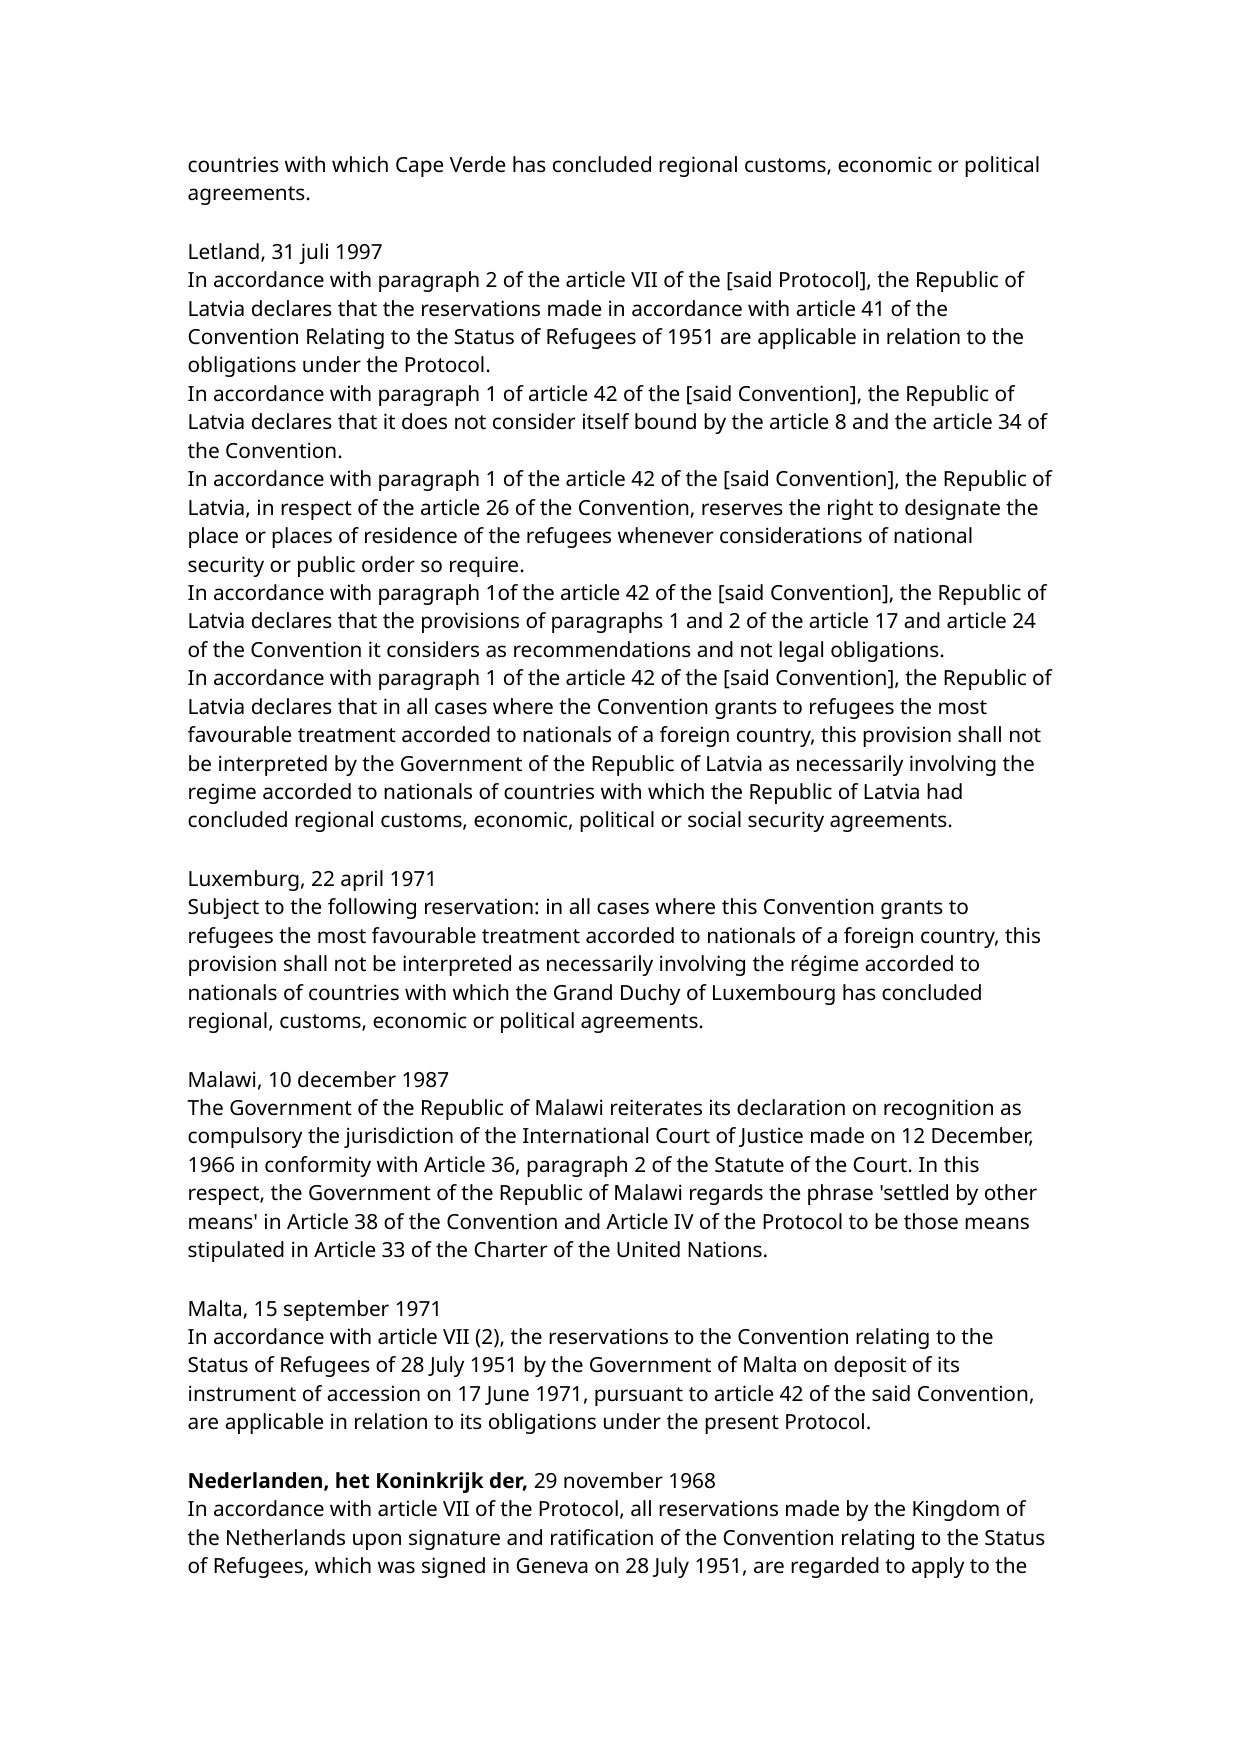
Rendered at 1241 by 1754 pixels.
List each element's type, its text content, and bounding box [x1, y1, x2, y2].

text countries with which Cape Verde has concluded regional customs, economic or political agreements. [187, 150, 1053, 207]
text In accordance with paragraph 1of the article 42 of the [said Convention], the Republic of Latvia declares that the provisions of paragraphs 1 and 2 of the article 17 and article 24 of the Convention it considers as recommendations and not legal obligations. [187, 578, 1053, 663]
text Nederlanden, het Koninkrijk der, 29 november 1968 [187, 1466, 1053, 1494]
text In accordance with paragraph 1 of the article 42 of the [said Convention], the Republic of Latvia, in respect of the article 26 of the Convention, reserves the right to designate the place or places of residence of the refugees whenever considerations of national security or public order so require. [187, 464, 1053, 578]
text In accordance with paragraph 1 of the article 42 of the [said Convention], the Republic of Latvia declares that in all cases where the Convention grants to refugees the most favourable treatment accorded to nationals of a foreign country, this provision shall not be interpreted by the Government of the Republic of Latvia as necessarily involving the regime accorded to nationals of countries with which the Republic of Latvia had concluded regional customs, economic, political or social security agreements. [187, 663, 1053, 834]
text Subject to the following reservation: in all cases where this Convention grants to refugees the most favourable treatment accorded to nationals of a foreign country, this provision shall not be interpreted as necessarily involving the régime accorded to nationals of countries with which the Grand Duchy of Luxembourg has concluded regional, customs, economic or political agreements. [187, 892, 1053, 1035]
text In accordance with paragraph 2 of the article VII of the [said Protocol], the Republic of Latvia declares that the reservations made in accordance with article 41 of the Convention Relating to the Status of Refugees of 1951 are applicable in relation to the obligations under the Protocol. [187, 265, 1053, 379]
text Malawi, 10 december 1987 [187, 1065, 1053, 1093]
text In accordance with article VII of the Protocol, all reservations made by the Kingdom of the Netherlands upon signature and ratification of the Convention relating to the Status of Refugees, which was signed in Geneva on 28 July 1951, are regarded to apply to the [187, 1494, 1053, 1580]
text In accordance with paragraph 1 of article 42 of the [said Convention], the Republic of Latvia declares that it does not consider itself bound by the article 8 and the article 34 of the Convention. [187, 379, 1053, 464]
text Letland, 31 juli 1997 [187, 237, 1053, 265]
text In accordance with article VII (2), the reservations to the Convention relating to the Status of Refugees of 28 July 1951 by the Government of Malta on deposit of its instrument of accession on 17 June 1971, pursuant to article 42 of the said Convention, are applicable in relation to its obligations under the present Protocol. [187, 1322, 1053, 1436]
text The Government of the Republic of Malawi reiterates its declaration on recognition as compulsory the jurisdiction of the International Court of Justice made on 12 December, 1966 in conformity with Article 36, paragraph 2 of the Statute of the Court. In this respect, the Government of the Republic of Malawi regards the phrase 'settled by other means' in Article 38 of the Convention and Article IV of the Protocol to be those means stipulated in Article 33 of the Charter of the United Nations. [187, 1093, 1053, 1264]
text Luxemburg, 22 april 1971 [187, 864, 1053, 892]
text Malta, 15 september 1971 [187, 1294, 1053, 1322]
